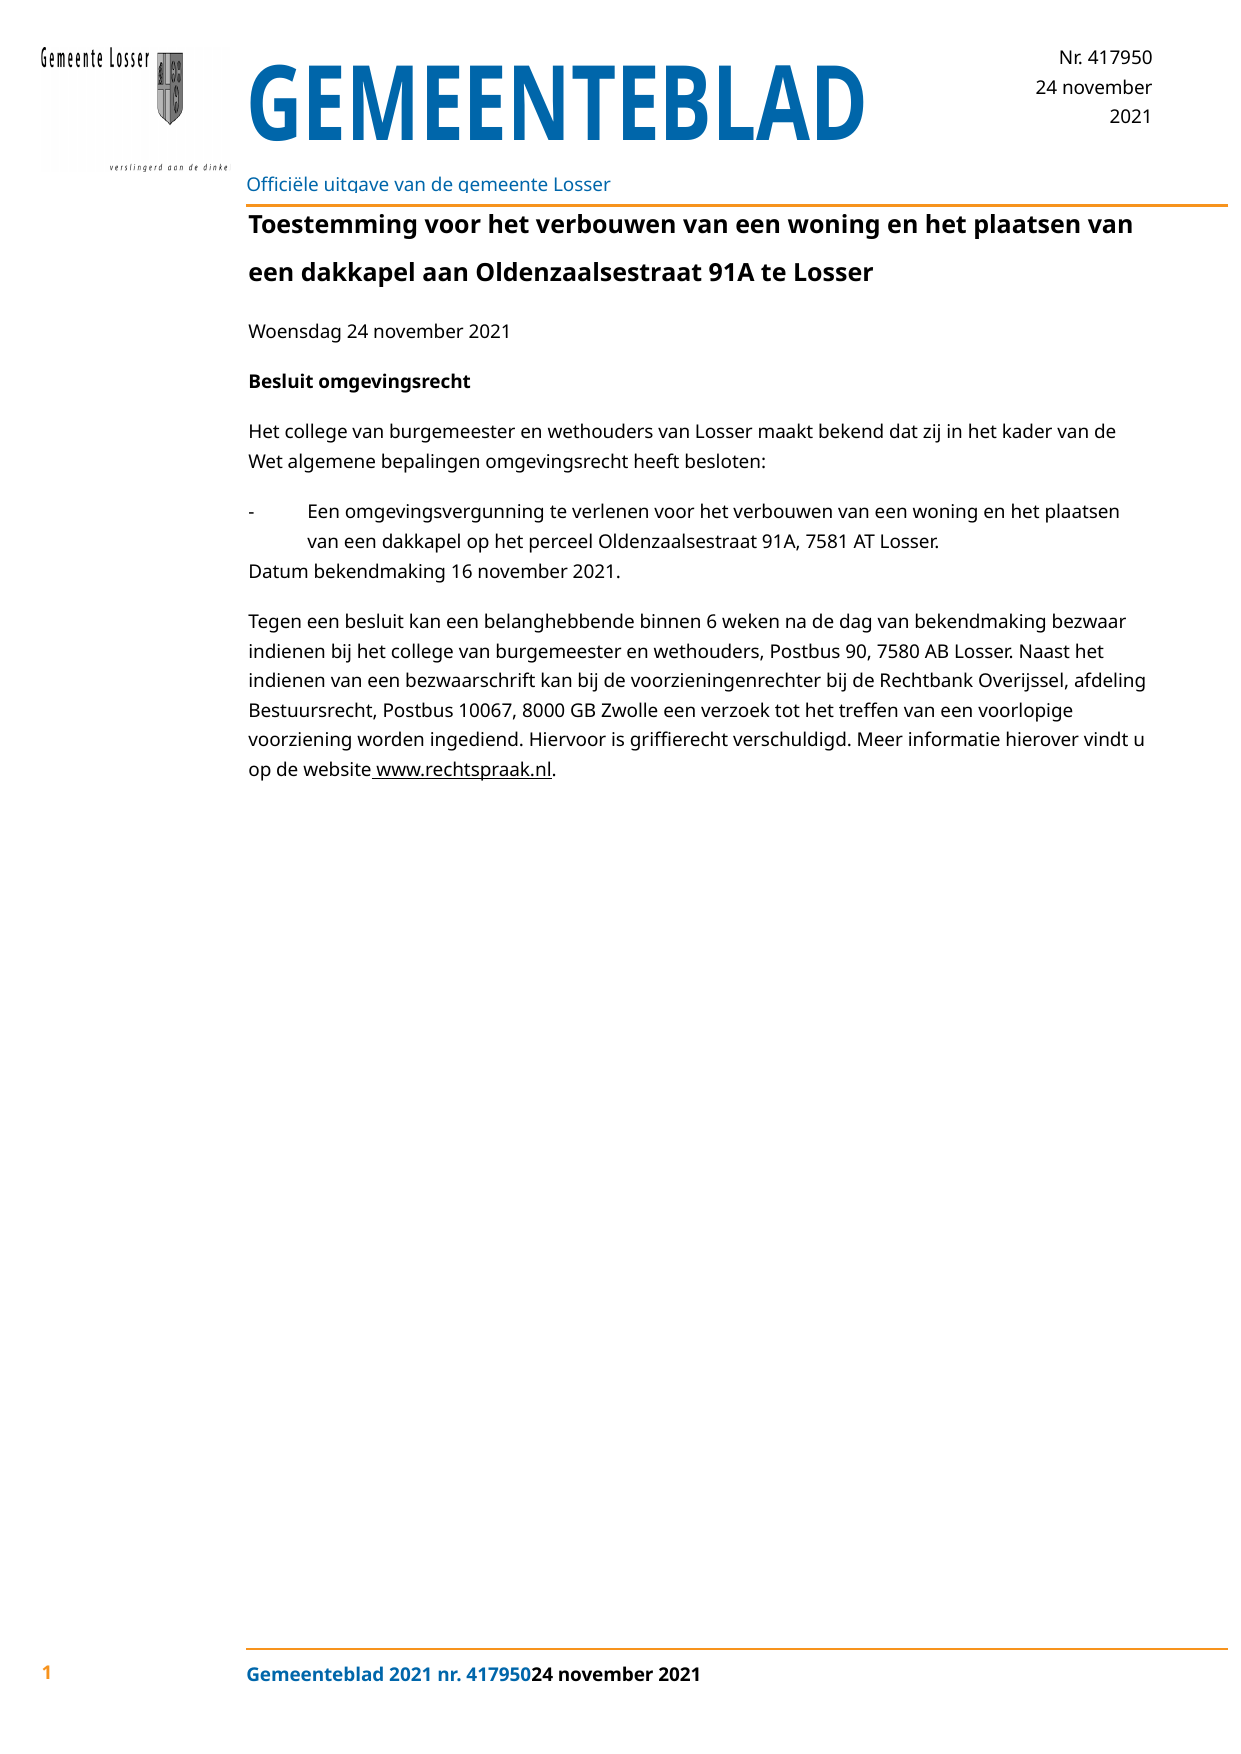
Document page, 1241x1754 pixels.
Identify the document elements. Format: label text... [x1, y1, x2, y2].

text Toestemming voor het verbouwen van een woning en het plaatsen van een dakkapel aan Oldenzaalsestraat 91A te Losser [248, 207, 1152, 288]
text Datum bekendmaking 16 november 2021. [248, 558, 1152, 584]
text Besluit omgevingsrecht [248, 368, 1152, 394]
text Woensdag 24 november 2021 [248, 318, 1152, 344]
text Tegen een besluit kan een belanghebbende binnen 6 weken na de dag van bekendmaking bezwaar indienen bij het college van burgemeester en wethouders, Postbus 90, 7580 AB Losser. Naast het indienen van een bezwaarschrift kan bij de voorzieningenrechter bij de Rechtbank Overijssel, afdeling Bestuursrecht, Postbus 10067, 8000 GB Zwolle een verzoek tot het treffen van een voorlopige voorziening worden ingediend. Hiervoor is griffierecht verschuldigd. Meer informatie hierover vindt u op de website www.rechtspraak.nl. [248, 608, 1152, 782]
list Een omgevingsvergunning te verlenen voor het verbouwen van een woning en het plaatsen van een dakkapel op het perceel Oldenzaalsestraat 91A, 7581 AT Losser. [248, 499, 1152, 554]
text Het college van burgemeester en wethouders van Losser maakt bekend dat zij in het kader van de Wet algemene bepalingen omgevingsrecht heeft besloten: [248, 419, 1152, 474]
picture [41, 47, 231, 172]
